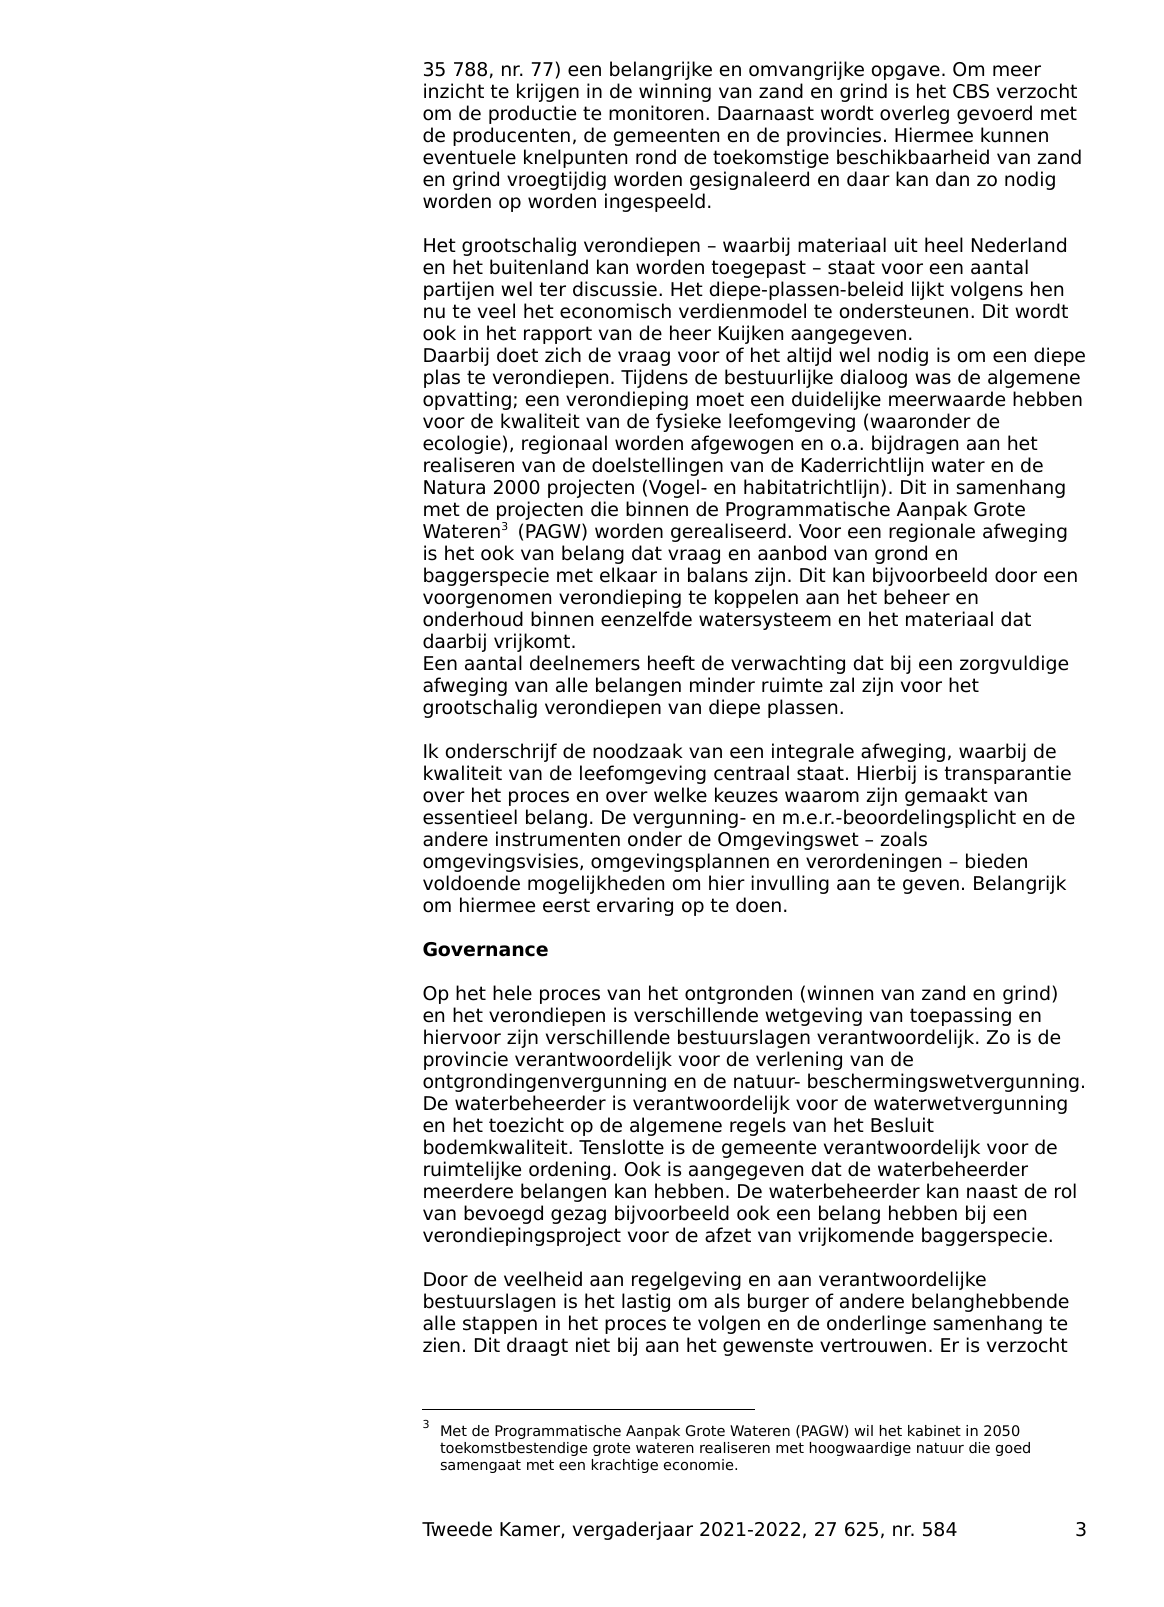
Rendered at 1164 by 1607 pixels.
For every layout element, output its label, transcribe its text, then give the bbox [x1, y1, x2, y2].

subtitle Governance [422, 939, 1087, 961]
text Door de veelheid aan regelgeving en aan verantwoordelijke bestuurslagen is het lastig om als burger of andere belanghebbende alle stappen in het proces te volgen en de onderlinge samenhang te zien. Dit draagt niet bij aan het gewenste vertrouwen. Er is verzocht [422, 1269, 1087, 1357]
text Daarbij doet zich de vraag voor of het altijd wel nodig is om een diepe plas te verondiepen. Tijdens de bestuurlijke dialoog was de algemene opvatting; een verondieping moet een duidelijke meerwaarde hebben voor de kwaliteit van de fysieke leefomgeving (waaronder de ecologie), regionaal worden afgewogen en o.a. bijdragen aan het realiseren van de doelstellingen van de Kaderrichtlijn water en de Natura 2000 projecten (Vogel- en habitatrichtlijn). Dit in samenhang met de projecten die binnen de Programmatische Aanpak Grote Wateren (PAGW) worden gerealiseerd. Voor een regionale afweging is het ook van belang dat vraag en aanbod van grond en baggerspecie met elkaar in balans zijn. Dit kan bijvoorbeeld door een voorgenomen verondieping te koppelen aan het beheer en onderhoud binnen eenzelfde watersysteem en het materiaal dat daarbij vrijkomt. [422, 345, 1087, 653]
text Op het hele proces van het ontgronden (winnen van zand en grind) en het verondiepen is verschillende wetgeving van toepassing en hiervoor zijn verschillende bestuurslagen verantwoordelijk. Zo is de provincie verantwoordelijk voor de verlening van de ontgrondingenvergunning en de natuur- beschermingswetvergunning. De waterbeheerder is verantwoordelijk voor de waterwetvergunning en het toezicht op de algemene regels van het Besluit bodemkwaliteit. Tenslotte is de gemeente verantwoordelijk voor de ruimtelijke ordening. Ook is aangegeven dat de waterbeheerder meerdere belangen kan hebben. De waterbeheerder kan naast de rol van bevoegd gezag bijvoorbeeld ook een belang hebben bij een verondiepingsproject voor de afzet van vrijkomende baggerspecie. [422, 983, 1087, 1247]
text Het grootschalig verondiepen – waarbij materiaal uit heel Nederland en het buitenland kan worden toegepast – staat voor een aantal partijen wel ter discussie. Het diepe-plassen-beleid lijkt volgens hen nu te veel het economisch verdienmodel te ondersteunen. Dit wordt ook in het rapport van de heer Kuijken aangegeven. [422, 235, 1087, 345]
text Met de Programmatische Aanpak Grote Wateren (PAGW) wil het kabinet in 2050 toekomstbestendige grote wateren realiseren met hoogwaardige natuur die goed samengaat met een krachtige economie. [422, 1418, 1087, 1474]
text Een aantal deelnemers heeft de verwachting dat bij een zorgvuldige afweging van alle belangen minder ruimte zal zijn voor het grootschalig verondiepen van diepe plassen. [422, 653, 1087, 719]
text Ik onderschrijf de noodzaak van een integrale afweging, waarbij de kwaliteit van de leefomgeving centraal staat. Hierbij is transparantie over het proces en over welke keuzes waarom zijn gemaakt van essentieel belang. De vergunning- en m.e.r.-beoordelingsplicht en de andere instrumenten onder de Omgevingswet – zoals omgevingsvisies, omgevingsplannen en verordeningen – bieden voldoende mogelijkheden om hier invulling aan te geven. Belangrijk om hiermee eerst ervaring op te doen. [422, 741, 1087, 917]
text 35 788, nr. 77) een belangrijke en omvangrijke opgave. Om meer inzicht te krijgen in de winning van zand en grind is het CBS verzocht om de productie te monitoren. Daarnaast wordt overleg gevoerd met de producenten, de gemeenten en de provincies. Hiermee kunnen eventuele knelpunten rond de toekomstige beschikbaarheid van zand en grind vroegtijdig worden gesignaleerd en daar kan dan zo nodig worden op worden ingespeeld. [422, 59, 1087, 213]
